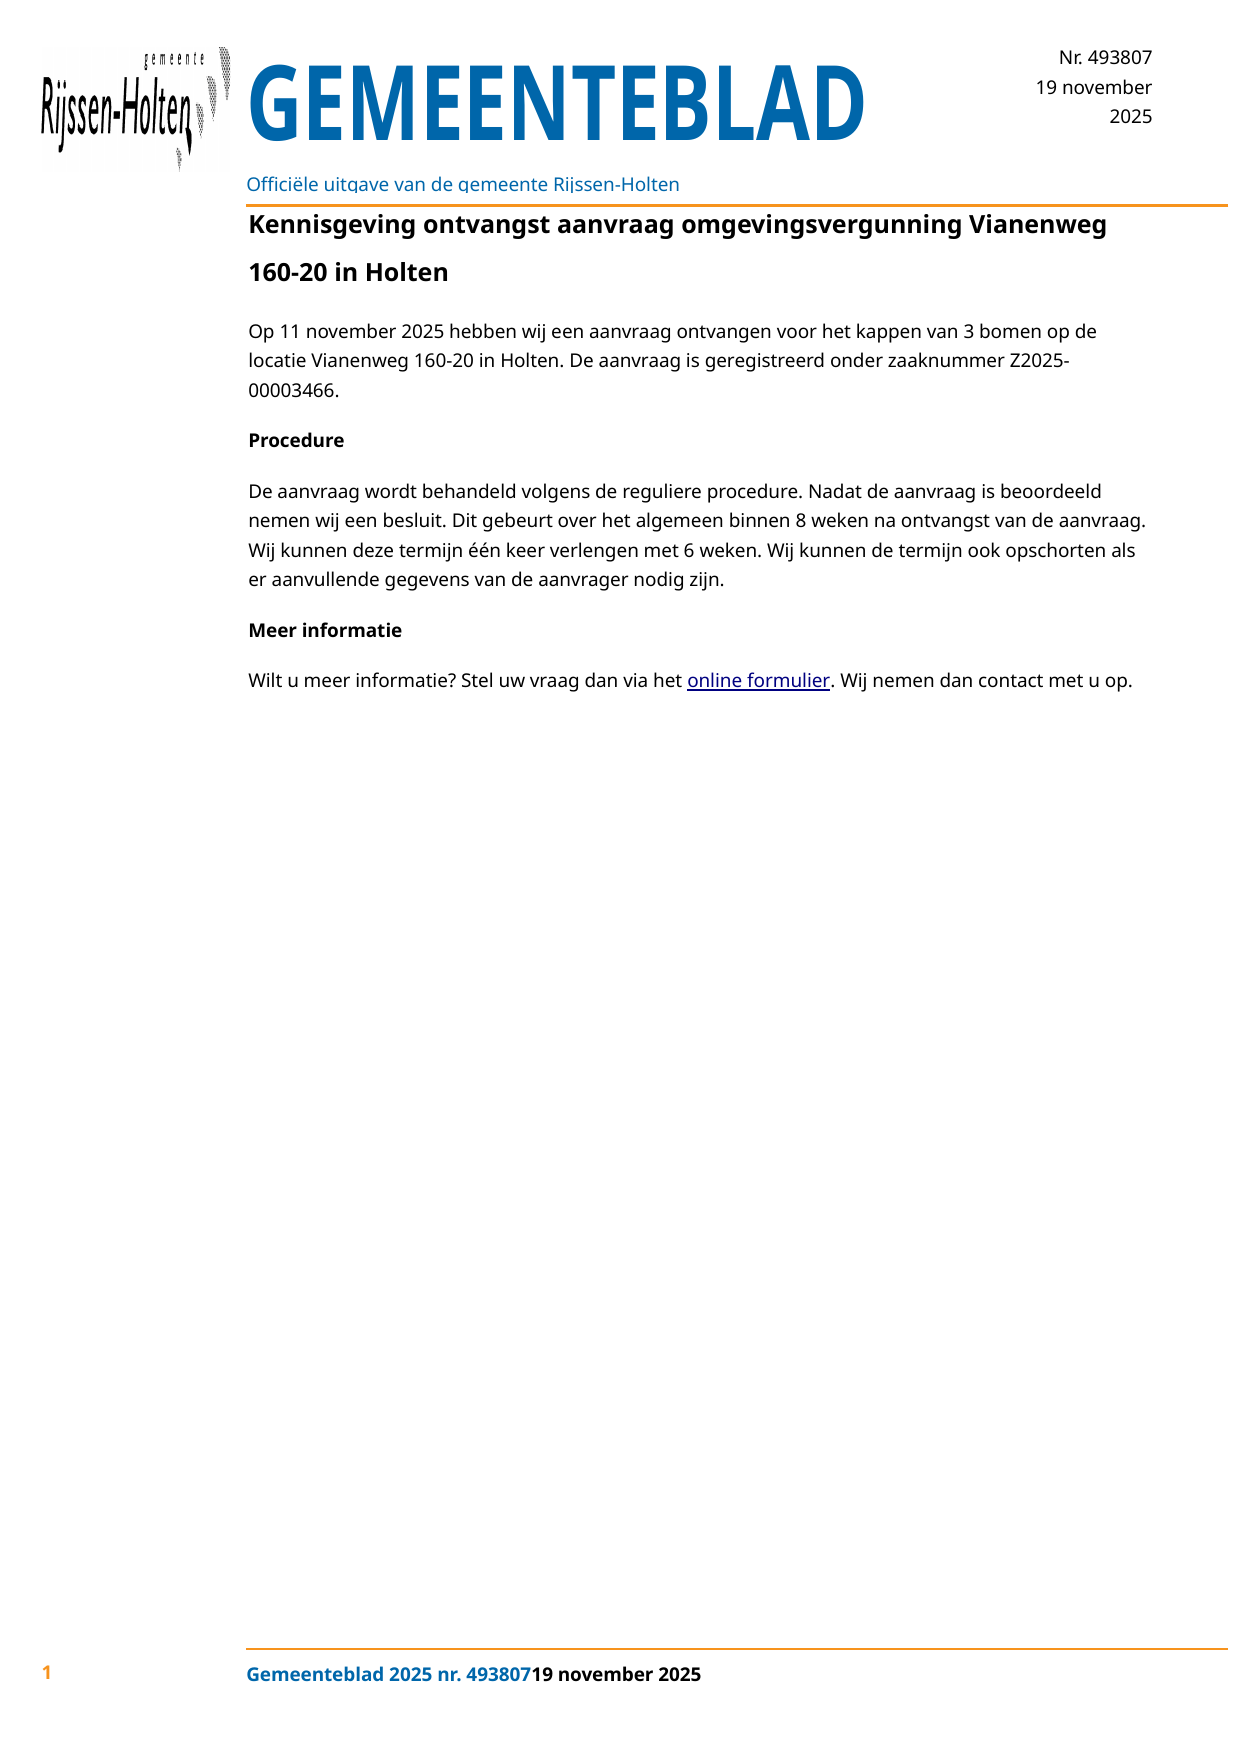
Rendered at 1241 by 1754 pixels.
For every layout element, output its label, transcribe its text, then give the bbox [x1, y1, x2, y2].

text Wilt u meer informatie? Stel uw vraag dan via het online formulier. Wij nemen dan contact met u op. [248, 667, 1152, 693]
text De aanvraag wordt behandeld volgens de reguliere procedure. Nadat de aanvraag is beoordeeld nemen wij een besluit. Dit gebeurt over het algemeen binnen 8 weken na ontvangst van de aanvraag. Wij kunnen deze termijn één keer verlengen met 6 weken. Wij kunnen de termijn ook opschorten als er aanvullende gegevens van de aanvrager nodig zijn. [248, 478, 1152, 592]
text Meer informatie [248, 617, 1152, 643]
text Op 11 november 2025 hebben wij een aanvraag ontvangen voor het kappen van 3 bomen op de locatie Vianenweg 160-20 in Holten. De aanvraag is geregistreerd onder zaaknummer Z2025-00003466. [248, 318, 1152, 403]
text Kennisgeving ontvangst aanvraag omgevingsvergunning Vianenweg 160-20 in Holten [248, 207, 1152, 288]
text Procedure [248, 427, 1152, 453]
picture [41, 47, 231, 172]
